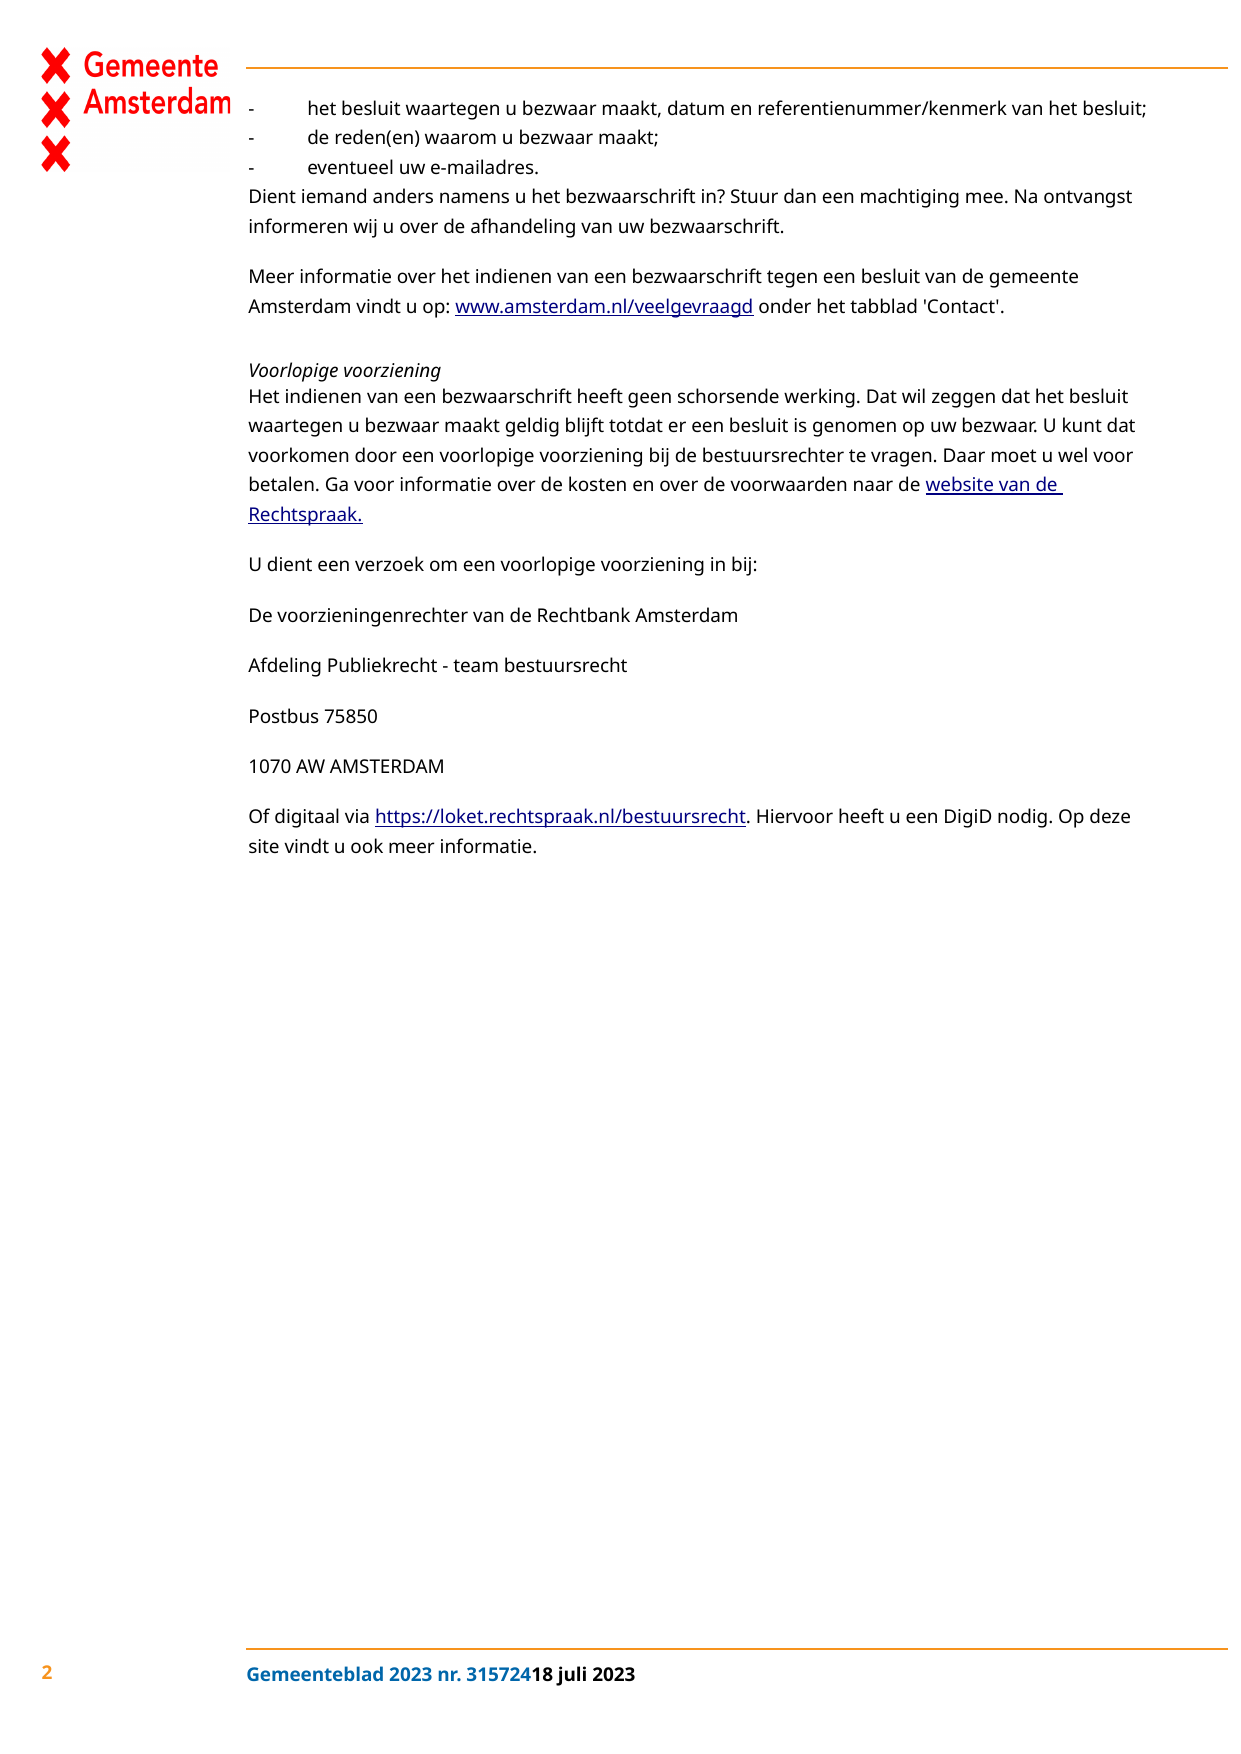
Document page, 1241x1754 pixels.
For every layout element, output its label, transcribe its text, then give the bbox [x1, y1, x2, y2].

list eventueel uw e-mailadres. [248, 154, 1152, 180]
text Het indienen van een bezwaarschrift heeft geen schorsende werking. Dat wil zeggen dat het besluit waartegen u bezwaar maakt geldig blijft totdat er een besluit is genomen op uw bezwaar. U kunt dat voorkomen door een voorlopige voorziening bij de bestuursrechter te vragen. Daar moet u wel voor betalen. Ga voor informatie over de kosten en over de voorwaarden naar de website van de Rechtspraak. [248, 383, 1152, 527]
text Dient iemand anders namens u het bezwaarschrift in? Stuur dan een machtiging mee. Na ontvangst informeren wij u over de afhandeling van uw bezwaarschrift. [248, 183, 1152, 239]
text U dient een verzoek om een voorlopige voorziening in bij: [248, 552, 1152, 577]
text Voorlopige voorziening [248, 357, 1152, 383]
text Meer informatie over het indienen van een bezwaarschrift tegen een besluit van de gemeente Amsterdam vindt u op: www.amsterdam.nl/veelgevraagd onder het tabblad 'Contact'. [248, 263, 1152, 319]
text Of digitaal via https://loket.rechtspraak.nl/bestuursrecht. Hiervoor heeft u een DigiD nodig. Op deze site vindt u ook meer informatie. [248, 804, 1152, 859]
text Postbus 75850 [248, 703, 1152, 728]
list het besluit waartegen u bezwaar maakt, datum en referentienummer/kenmerk van het besluit; [248, 95, 1152, 121]
picture [41, 47, 231, 172]
text De voorzieningenrechter van de Rechtbank Amsterdam [248, 602, 1152, 628]
text Afdeling Publiekrecht - team bestuursrecht [248, 652, 1152, 678]
list de reden(en) waarom u bezwaar maakt; [248, 124, 1152, 150]
text 1070 AW AMSTERDAM [248, 753, 1152, 779]
